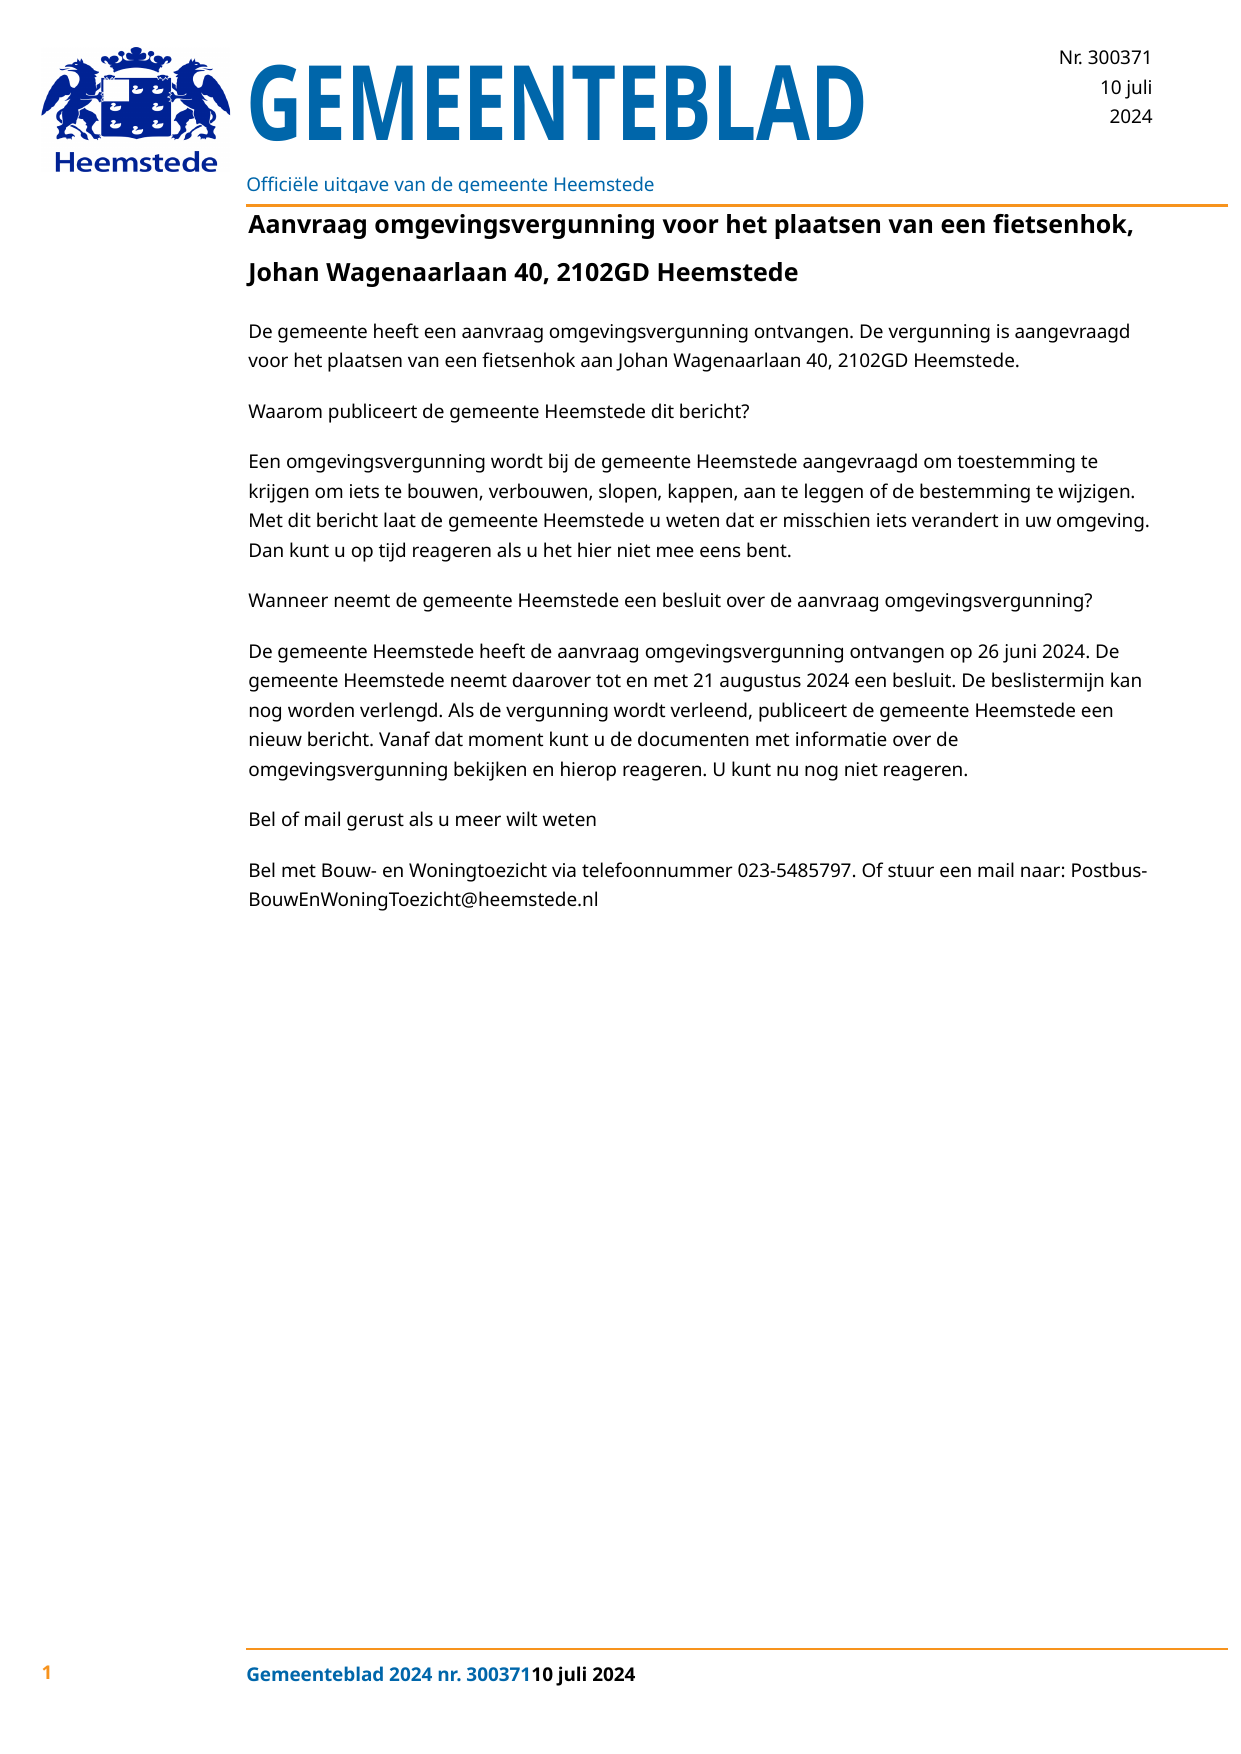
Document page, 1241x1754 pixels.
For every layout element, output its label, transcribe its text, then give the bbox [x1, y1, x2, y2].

text Bel met Bouw- en Woningtoezicht via telefoonnummer 023-5485797. Of stuur een mail naar: Postbus-BouwEnWoningToezicht@heemstede.nl [248, 857, 1152, 912]
text Waarom publiceert de gemeente Heemstede dit bericht? [248, 398, 1152, 424]
text Wanneer neemt de gemeente Heemstede een besluit over de aanvraag omgevingsvergunning? [248, 587, 1152, 613]
text De gemeente heeft een aanvraag omgevingsvergunning ontvangen. De vergunning is aangevraagd voor het plaatsen van een fietsenhok aan Johan Wagenaarlaan 40, 2102GD Heemstede. [248, 318, 1152, 373]
text Bel of mail gerust als u meer wilt weten [248, 807, 1152, 832]
text De gemeente Heemstede heeft de aanvraag omgevingsvergunning ontvangen op 26 juni 2024. De gemeente Heemstede neemt daarover tot en met 21 augustus 2024 een besluit. De beslistermijn kan nog worden verlengd. Als de vergunning wordt verleend, publiceert de gemeente Heemstede een nieuw bericht. Vanaf dat moment kunt u de documenten met informatie over de omgevingsvergunning bekijken en hierop reageren. U kunt nu nog niet reageren. [248, 638, 1152, 782]
text Aanvraag omgevingsvergunning voor het plaatsen van een fietsenhok, Johan Wagenaarlaan 40, 2102GD Heemstede [248, 207, 1152, 288]
picture [41, 47, 231, 172]
text Een omgevingsvergunning wordt bij de gemeente Heemstede aangevraagd om toestemming te krijgen om iets te bouwen, verbouwen, slopen, kappen, aan te leggen of de bestemming te wijzigen. Met dit bericht laat de gemeente Heemstede u weten dat er misschien iets verandert in uw omgeving. Dan kunt u op tijd reageren als u het hier niet mee eens bent. [248, 448, 1152, 563]
